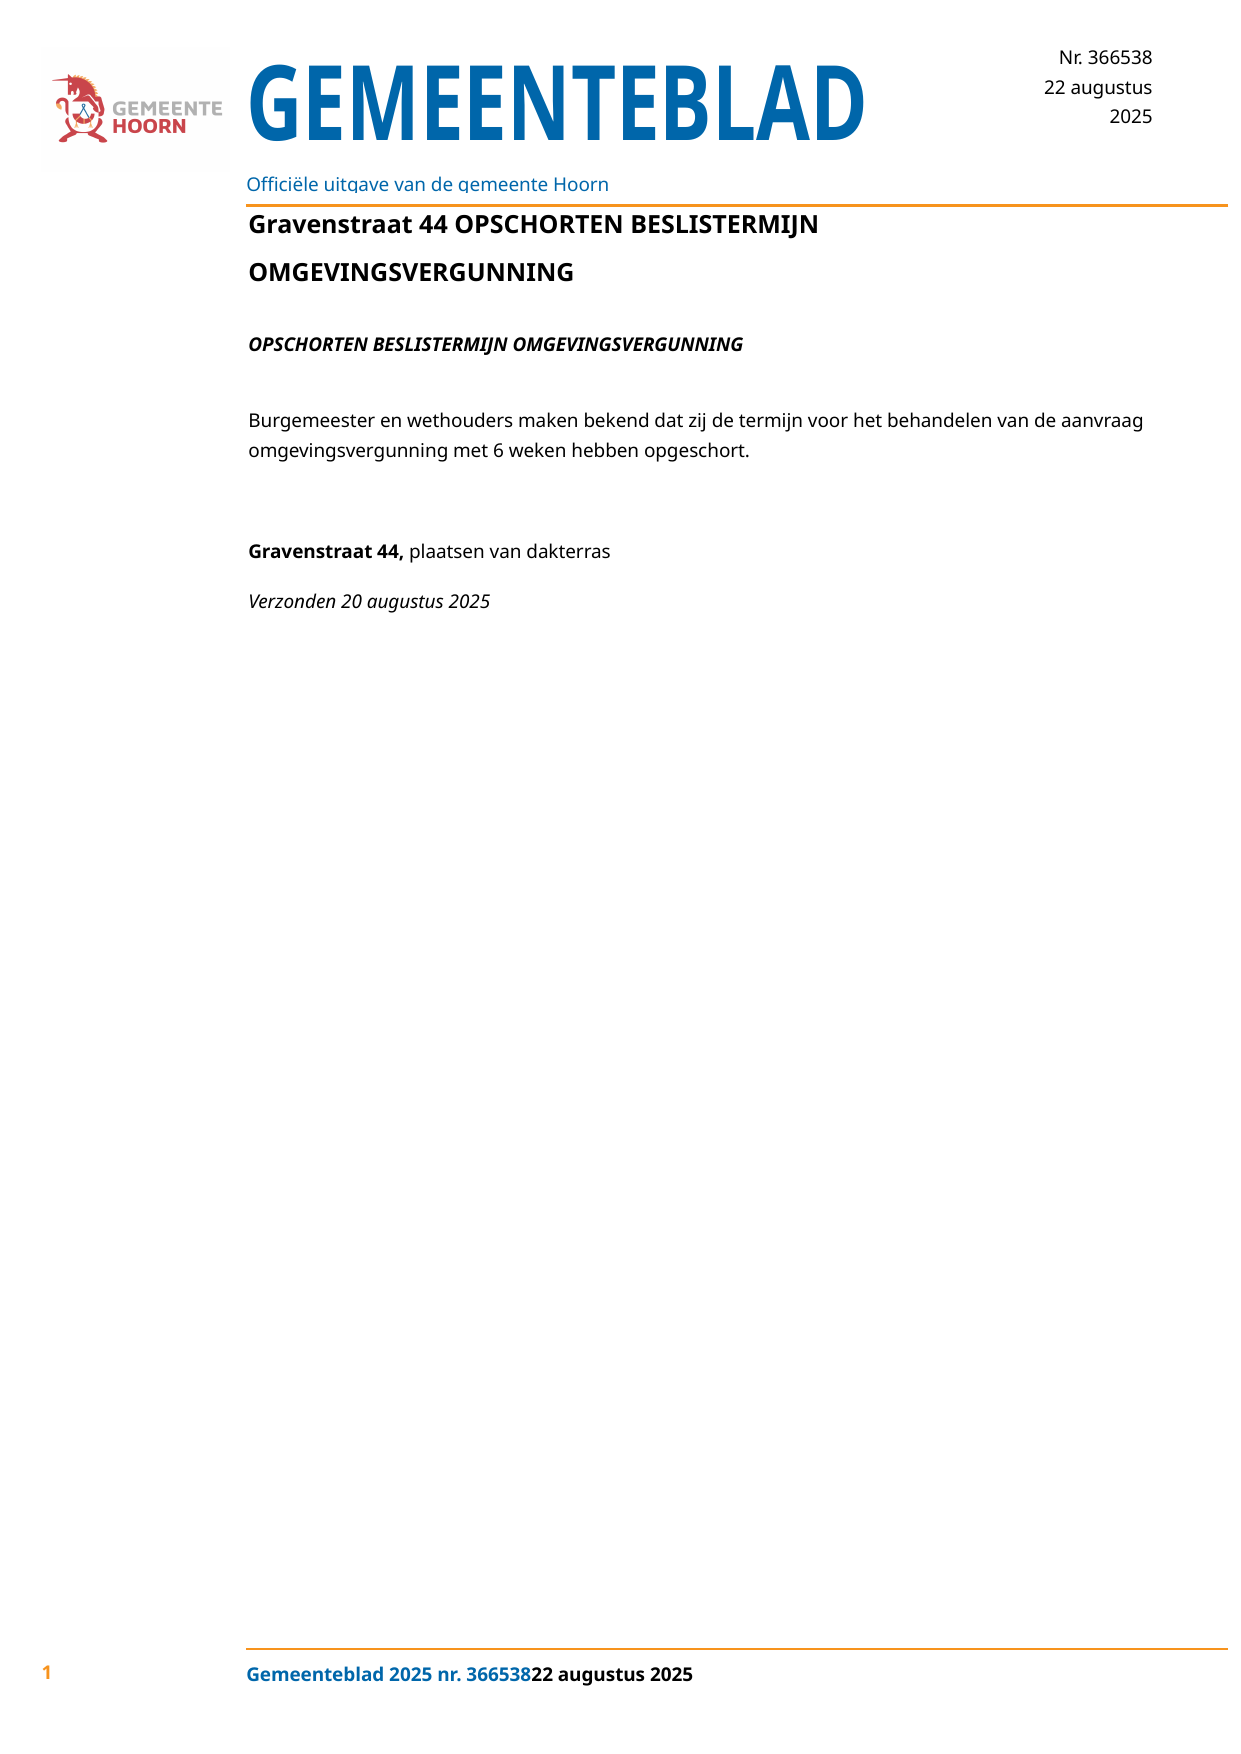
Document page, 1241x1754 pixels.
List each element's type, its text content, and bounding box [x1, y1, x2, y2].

text Gravenstraat 44, plaatsen van dakterras [248, 538, 1152, 564]
text OPSCHORTEN BESLISTERMIJN OMGEVINGSVERGUNNING [248, 331, 1152, 357]
picture [41, 47, 231, 172]
text Gravenstraat 44 OPSCHORTEN BESLISTERMIJN OMGEVINGSVERGUNNING [248, 207, 1152, 288]
text Burgemeester en wethouders maken bekend dat zij de termijn voor het behandelen van de aanvraag omgevingsvergunning met 6 weken hebben opgeschort. [248, 408, 1152, 463]
text Verzonden 20 augustus 2025 [248, 588, 1152, 614]
